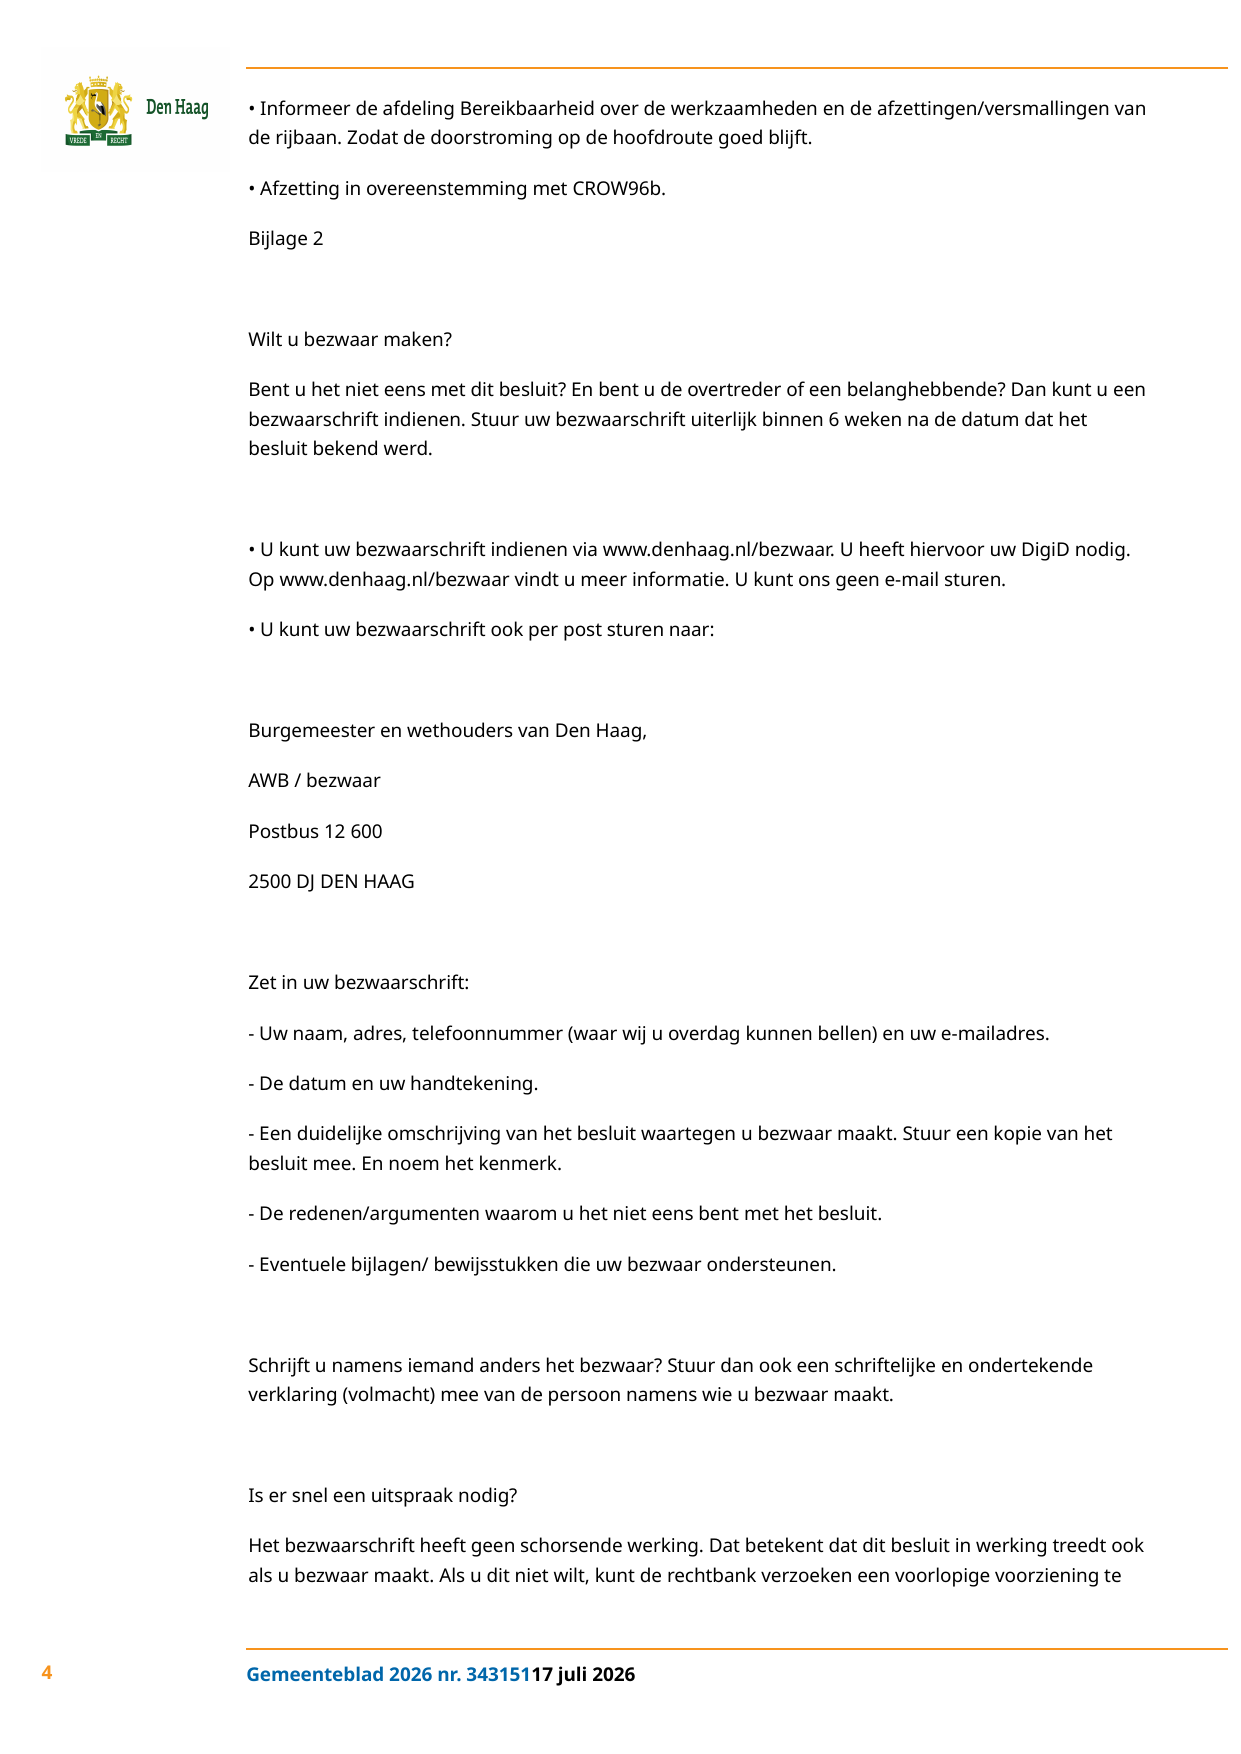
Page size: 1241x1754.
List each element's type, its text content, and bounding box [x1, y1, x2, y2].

text Schrijft u namens iemand anders het bezwaar? Stuur dan ook een schriftelijke en ondertekende verklaring (volmacht) mee van de persoon namens wie u bezwaar maakt. [248, 1352, 1152, 1407]
text AWB / bezwaar [248, 768, 1152, 793]
text - De redenen/argumenten waarom u het niet eens bent met het besluit. [248, 1201, 1152, 1226]
text Postbus 12 600 [248, 818, 1152, 844]
text 2500 DJ DEN HAAG [248, 868, 1152, 894]
text - Eventuele bijlagen/ bewijsstukken die uw bezwaar ondersteunen. [248, 1251, 1152, 1277]
text - Een duidelijke omschrijving van het besluit waartegen u bezwaar maakt. Stuur een kopie van het besluit mee. En noem het kenmerk. [248, 1121, 1152, 1176]
picture [41, 47, 231, 172]
text • U kunt uw bezwaarschrift indienen via www.denhaag.nl/bezwaar. U heeft hiervoor uw DigiD nodig. Op www.denhaag.nl/bezwaar vindt u meer informatie. U kunt ons geen e-mail sturen. [248, 536, 1152, 592]
text Het bezwaarschrift heeft geen schorsende werking. Dat betekent dat dit besluit in werking treedt ook als u bezwaar maakt. Als u dit niet wilt, kunt de rechtbank verzoeken een voorlopige voorziening te [248, 1533, 1152, 1588]
text • Afzetting in overeenstemming met CROW96b. [248, 175, 1152, 201]
text Zet in uw bezwaarschrift: [248, 969, 1152, 995]
text Burgemeester en wethouders van Den Haag, [248, 717, 1152, 743]
text • Informeer de afdeling Bereikbaarheid over de werkzaamheden en de afzettingen/versmallingen van de rijbaan. Zodat de doorstroming op de hoofdroute goed blijft. [248, 95, 1152, 150]
text Is er snel een uitspraak nodig? [248, 1482, 1152, 1508]
text • U kunt uw bezwaarschrift ook per post sturen naar: [248, 616, 1152, 642]
text Wilt u bezwaar maken? [248, 326, 1152, 352]
text Bijlage 2 [248, 225, 1152, 251]
text - Uw naam, adres, telefoonnummer (waar wij u overdag kunnen bellen) en uw e-mailadres. [248, 1020, 1152, 1046]
text Bent u het niet eens met dit besluit? En bent u de overtreder of een belanghebbende? Dan kunt u een bezwaarschrift indienen. Stuur uw bezwaarschrift uiterlijk binnen 6 weken na de datum dat het besluit bekend werd. [248, 376, 1152, 461]
text - De datum en uw handtekening. [248, 1070, 1152, 1096]
